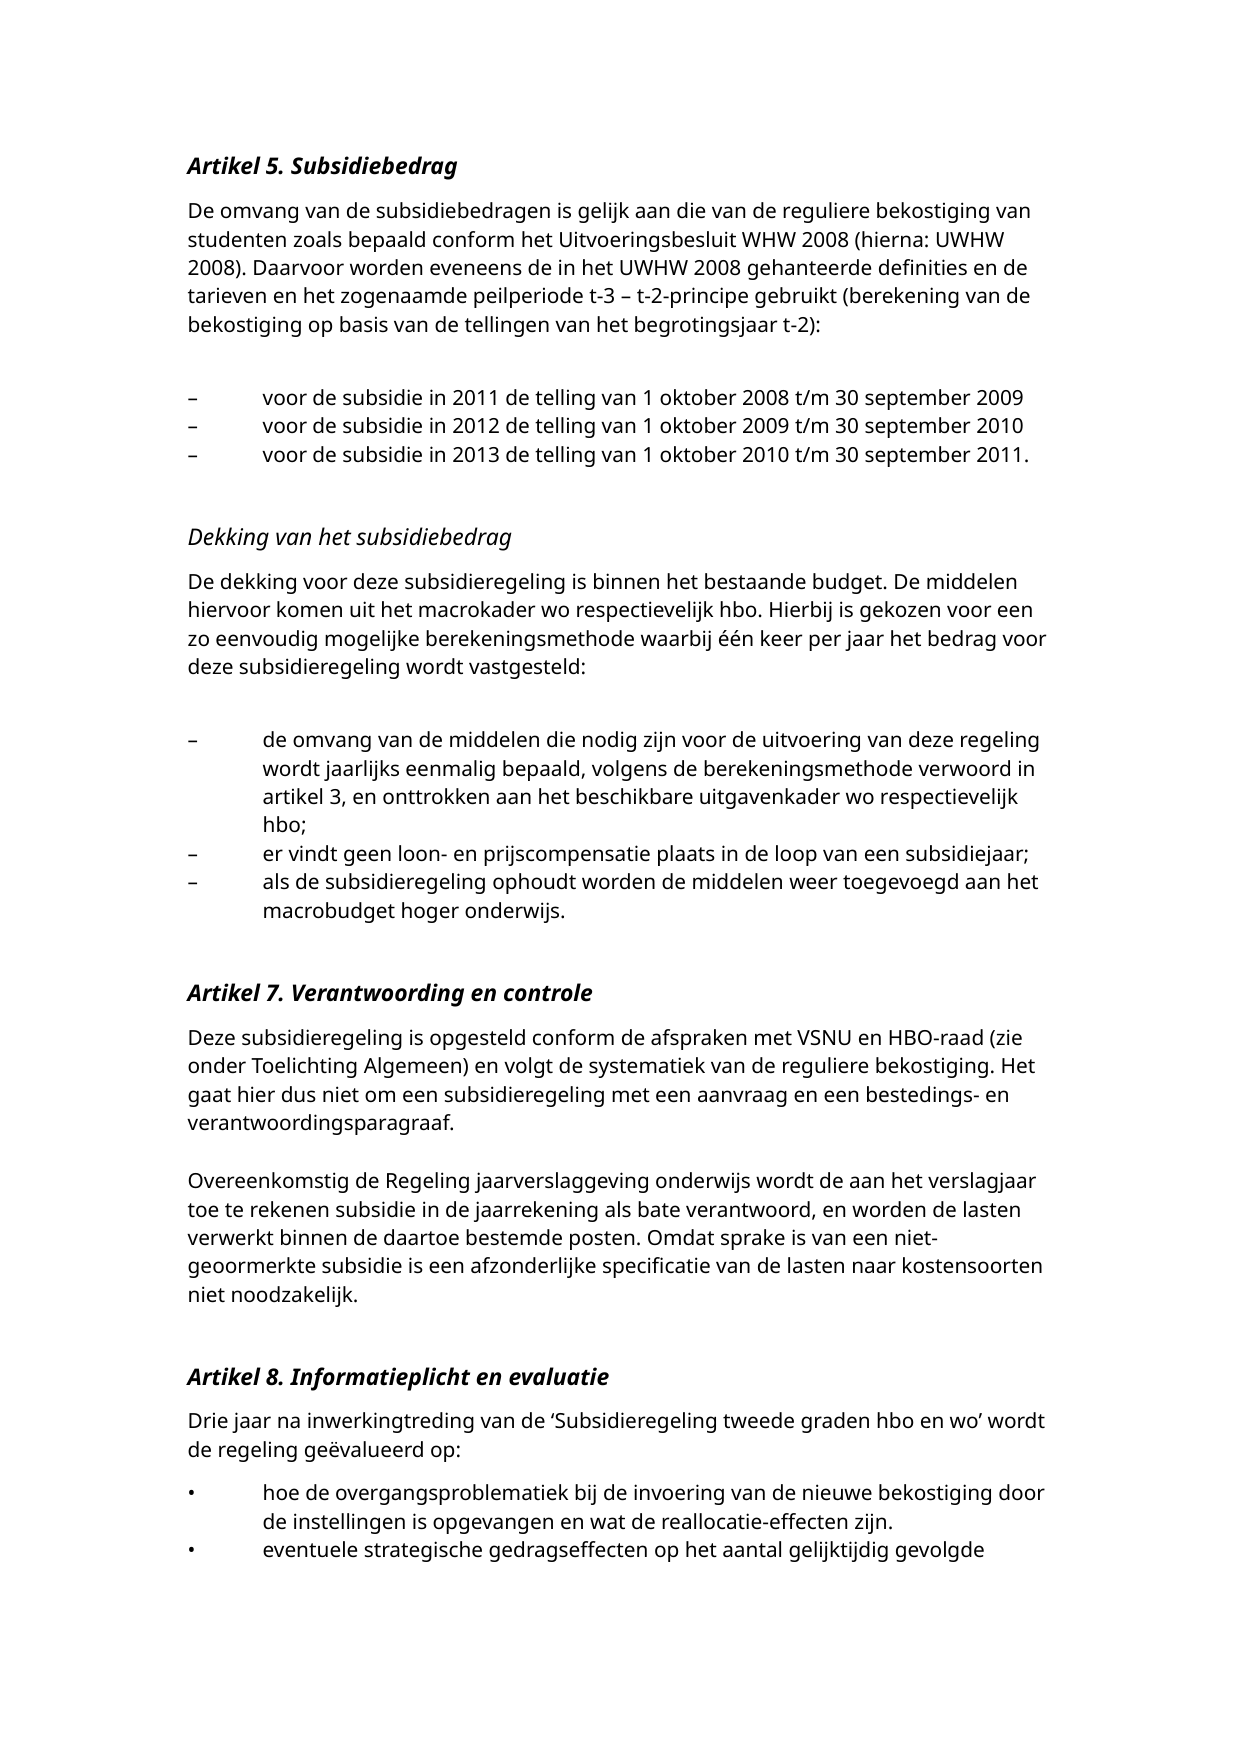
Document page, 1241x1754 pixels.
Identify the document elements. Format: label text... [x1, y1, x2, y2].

list als de subsidieregeling ophoudt worden de middelen weer toegevoegd aan het macrobudget hoger onderwijs. [187, 867, 1053, 924]
text Deze subsidieregeling is opgesteld conform de afspraken met VSNU en HBO-raad (zie onder Toelichting Algemeen) en volgt de systematiek van de reguliere bekostiging. Het gaat hier dus niet om een subsidieregeling met een aanvraag en een bestedings- en verantwoordingsparagraaf. [187, 1023, 1053, 1137]
text Overeenkomstig de Regeling jaarverslaggeving onderwijs wordt de aan het verslagjaar toe te rekenen subsidie in de jaarrekening als bate verantwoord, en worden de lasten verwerkt binnen de daartoe bestemde posten. Omdat sprake is van een niet-geoormerkte subsidie is een afzonderlijke specificatie van de lasten naar kostensoorten niet noodzakelijk. [187, 1166, 1053, 1308]
text De dekking voor deze subsidieregeling is binnen het bestaande budget. De middelen hiervoor komen uit het macrokader wo respectievelijk hbo. Hierbij is gekozen voor een zo eenvoudig mogelijke berekeningsmethode waarbij één keer per jaar het bedrag voor deze subsidieregeling wordt vastgesteld: [187, 567, 1053, 681]
list voor de subsidie in 2013 de telling van 1 oktober 2010 t/m 30 september 2011. [187, 440, 1053, 468]
text Drie jaar na inwerkingtreding van de ‘Subsidieregeling tweede graden hbo en wo’ wordt de regeling geëvalueerd op: [187, 1407, 1053, 1463]
list de omvang van de middelen die nodig zijn voor de uitvoering van deze regeling wordt jaarlijks eenmalig bepaald, volgens de berekeningsmethode verwoord in artikel 3, en onttrokken aan het beschikbare uitgavenkader wo respectievelijk hbo; [187, 725, 1053, 839]
subtitle Artikel 7. Verantwoording en controle [187, 977, 1053, 1008]
list voor de subsidie in 2011 de telling van 1 oktober 2008 t/m 30 september 2009 [187, 383, 1053, 411]
list voor de subsidie in 2012 de telling van 1 oktober 2009 t/m 30 september 2010 [187, 411, 1053, 440]
list eventuele strategische gedragseffecten op het aantal gelijktijdig gevolgde [187, 1535, 1053, 1564]
subtitle Dekking van het subsidiebedrag [187, 521, 1053, 552]
list er vindt geen loon- en prijscompensatie plaats in de loop van een subsidiejaar; [187, 839, 1053, 867]
list hoe de overgangsproblematiek bij de invoering van de nieuwe bekostiging door de instellingen is opgevangen en wat de reallocatie-effecten zijn. [187, 1478, 1053, 1535]
subtitle Artikel 5. Subsidiebedrag [187, 150, 1053, 181]
subtitle Artikel 8. Informatieplicht en evaluatie [187, 1360, 1053, 1392]
text De omvang van de subsidiebedragen is gelijk aan die van de reguliere bekostiging van studenten zoals bepaald conform het Uitvoeringsbesluit WHW 2008 (hierna: UWHW 2008). Daarvoor worden eveneens de in het UWHW 2008 gehanteerde definities en de tarieven en het zogenaamde peilperiode t-3 – t-2-principe gebruikt (berekening van de bekostiging op basis van de tellingen van het begrotingsjaar t-2): [187, 196, 1053, 338]
